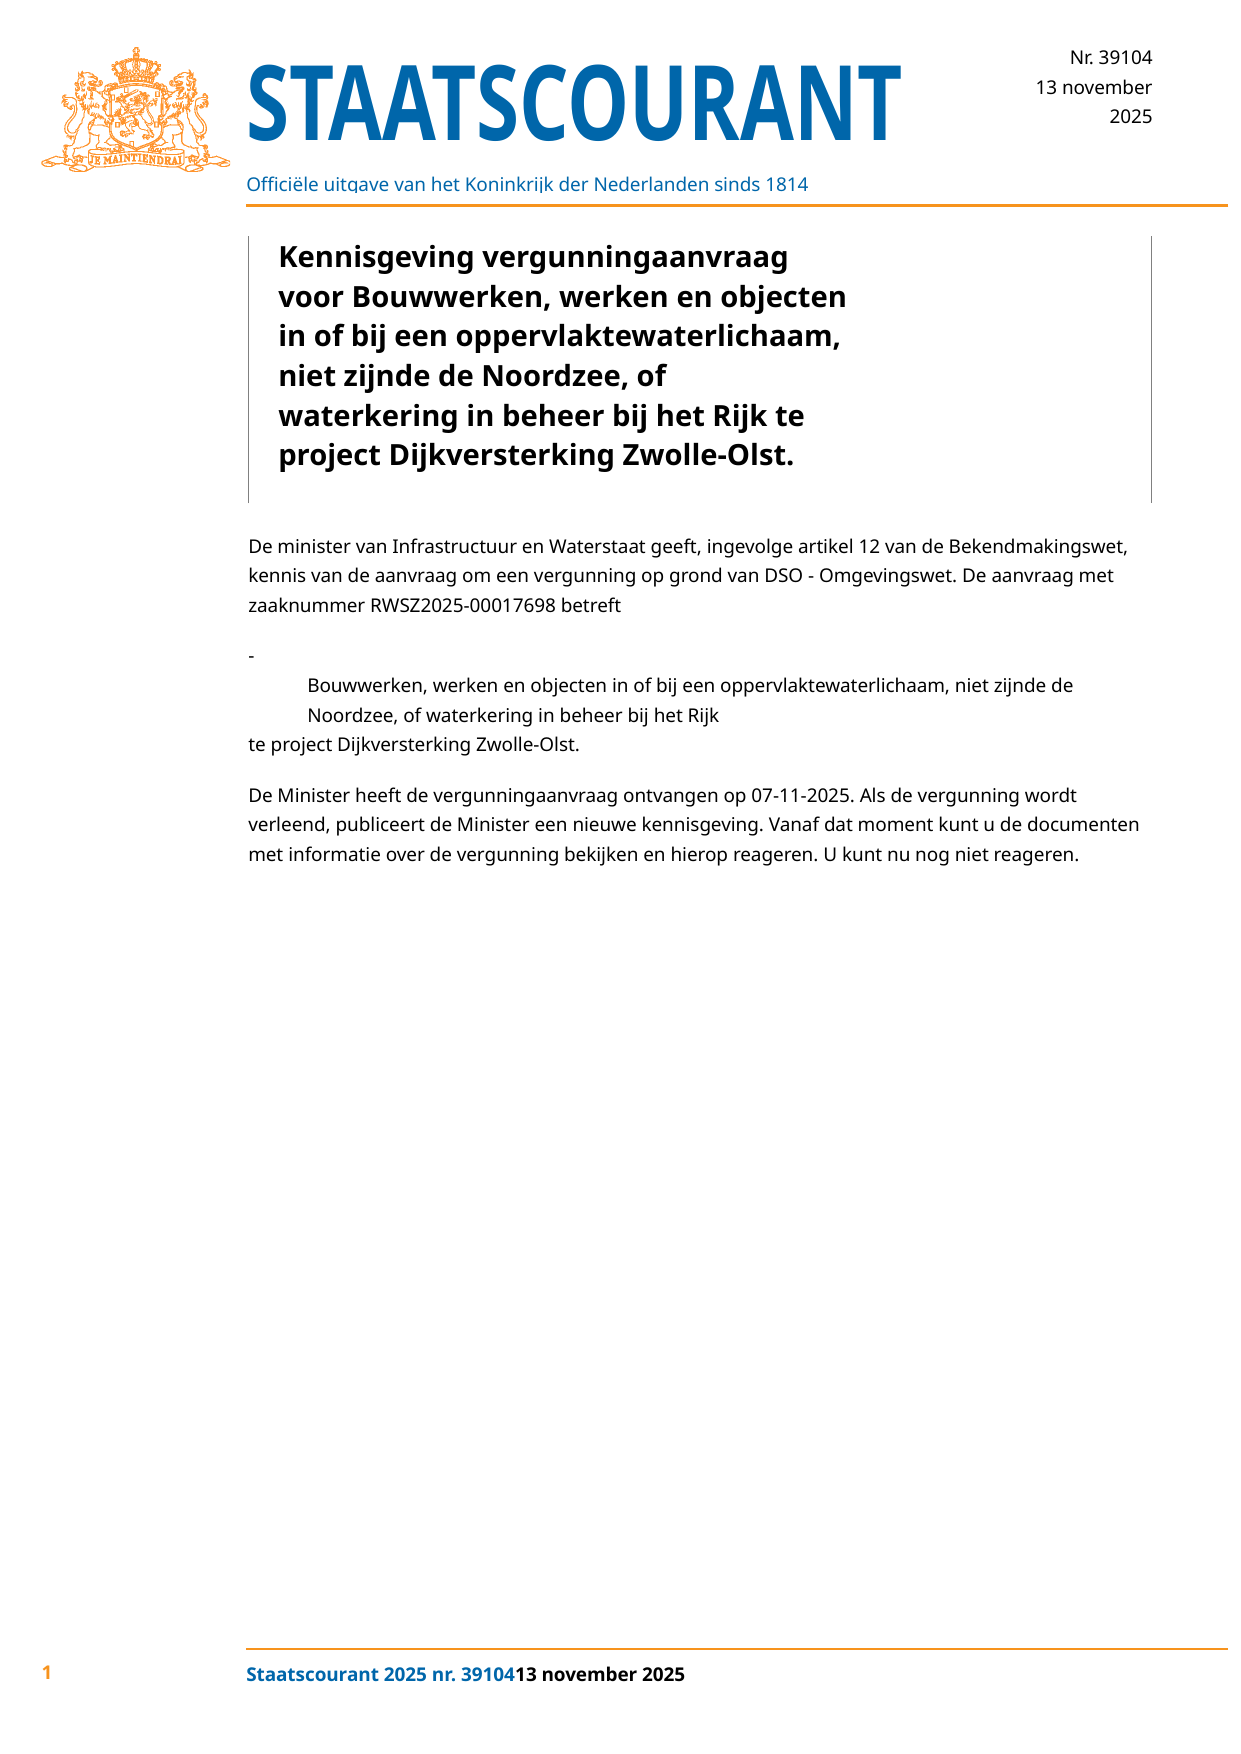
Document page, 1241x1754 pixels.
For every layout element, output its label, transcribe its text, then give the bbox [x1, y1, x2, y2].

text te project Dijkversterking Zwolle-Olst. [248, 731, 1152, 757]
list Bouwwerken, werken en objecten in of bij een oppervlaktewaterlichaam, niet zijnde de Noordzee, of waterkering in beheer bij het Rijk [248, 672, 1152, 727]
table_header Kennisgeving vergunningaanvraag voor Bouwwerken, werken en objecten in of bij een oppervlaktewaterlichaam, niet zijnde de Noordzee, of waterkering in beheer bij het Rijk te project Dijkversterking Zwolle-Olst. [249, 236, 850, 503]
picture [912, 236, 1090, 414]
table_header [850, 414, 1151, 503]
picture [41, 47, 231, 172]
text De minister van Infrastructuur en Waterstaat geeft, ingevolge artikel 12 van de Bekendmakingswet, kennis van de aanvraag om een vergunning op grond van DSO - Omgevingswet. De aanvraag met zaaknummer RWSZ2025-00017698 betreft [248, 533, 1152, 618]
table_header [1090, 236, 1151, 413]
text De Minister heeft de vergunningaanvraag ontvangen op 07-11-2025. Als de vergunning wordt verleend, publiceert de Minister een nieuwe kennisgeving. Vanaf dat moment kunt u de documenten met informatie over de vergunning bekijken en hierop reageren. U kunt nu nog niet reageren. [248, 782, 1152, 867]
table_header [850, 236, 912, 413]
